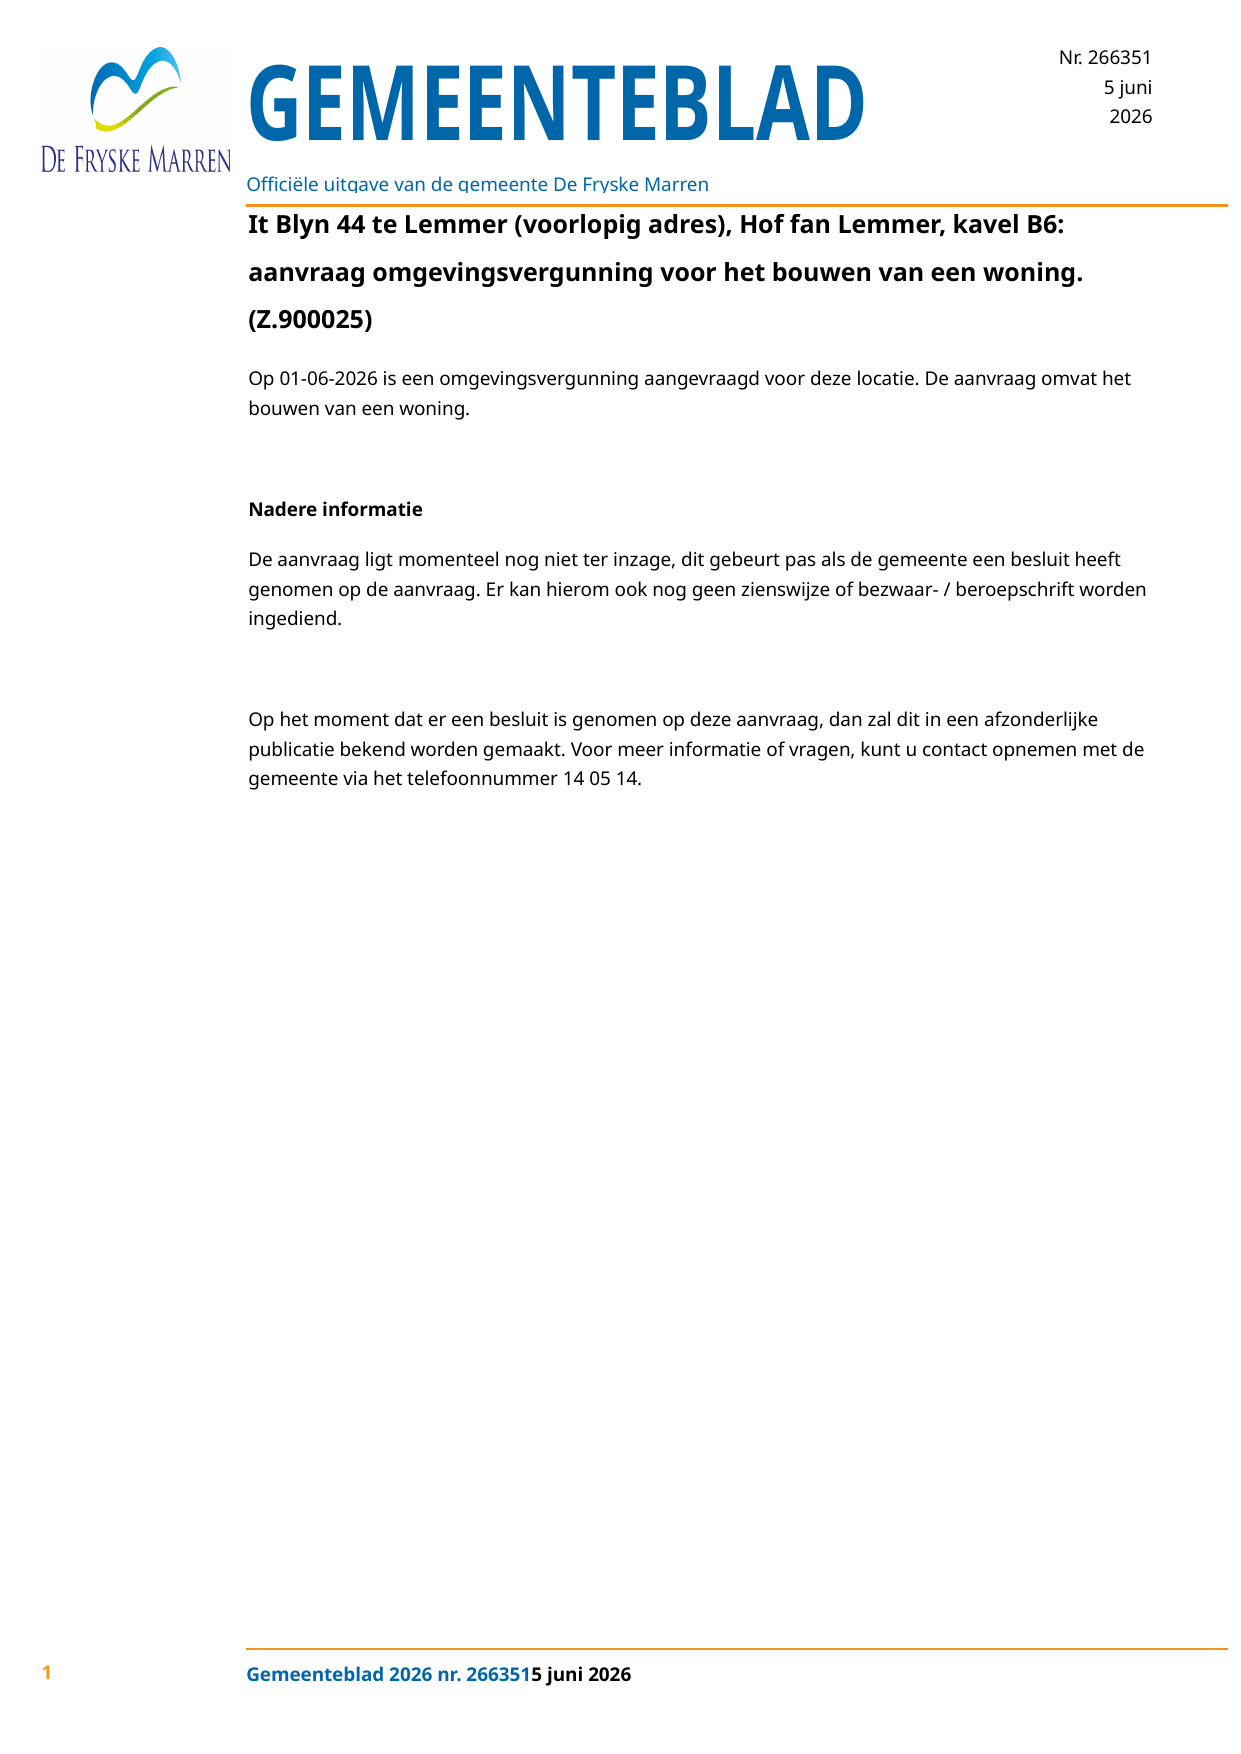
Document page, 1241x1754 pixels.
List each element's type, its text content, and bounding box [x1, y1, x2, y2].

text Op het moment dat er een besluit is genomen op deze aanvraag, dan zal dit in een afzonderlijke publicatie bekend worden gemaakt. Voor meer informatie of vragen, kunt u contact opnemen met de gemeente via het telefoonnummer 14 05 14. [248, 706, 1152, 791]
text Op 01-06-2026 is een omgevingsvergunning aangevraagd voor deze locatie. De aanvraag omvat het bouwen van een woning. [248, 366, 1152, 421]
text Nadere informatie [248, 496, 1152, 522]
text De aanvraag ligt momenteel nog niet ter inzage, dit gebeurt pas als de gemeente een besluit heeft genomen op de aanvraag. Er kan hierom ook nog geen zienswijze of bezwaar- / beroepschrift worden ingediend. [248, 546, 1152, 631]
picture [41, 47, 231, 172]
text It Blyn 44 te Lemmer (voorlopig adres), Hof fan Lemmer, kavel B6: aanvraag omgevingsvergunning voor het bouwen van een woning. (Z.900025) [248, 207, 1152, 336]
